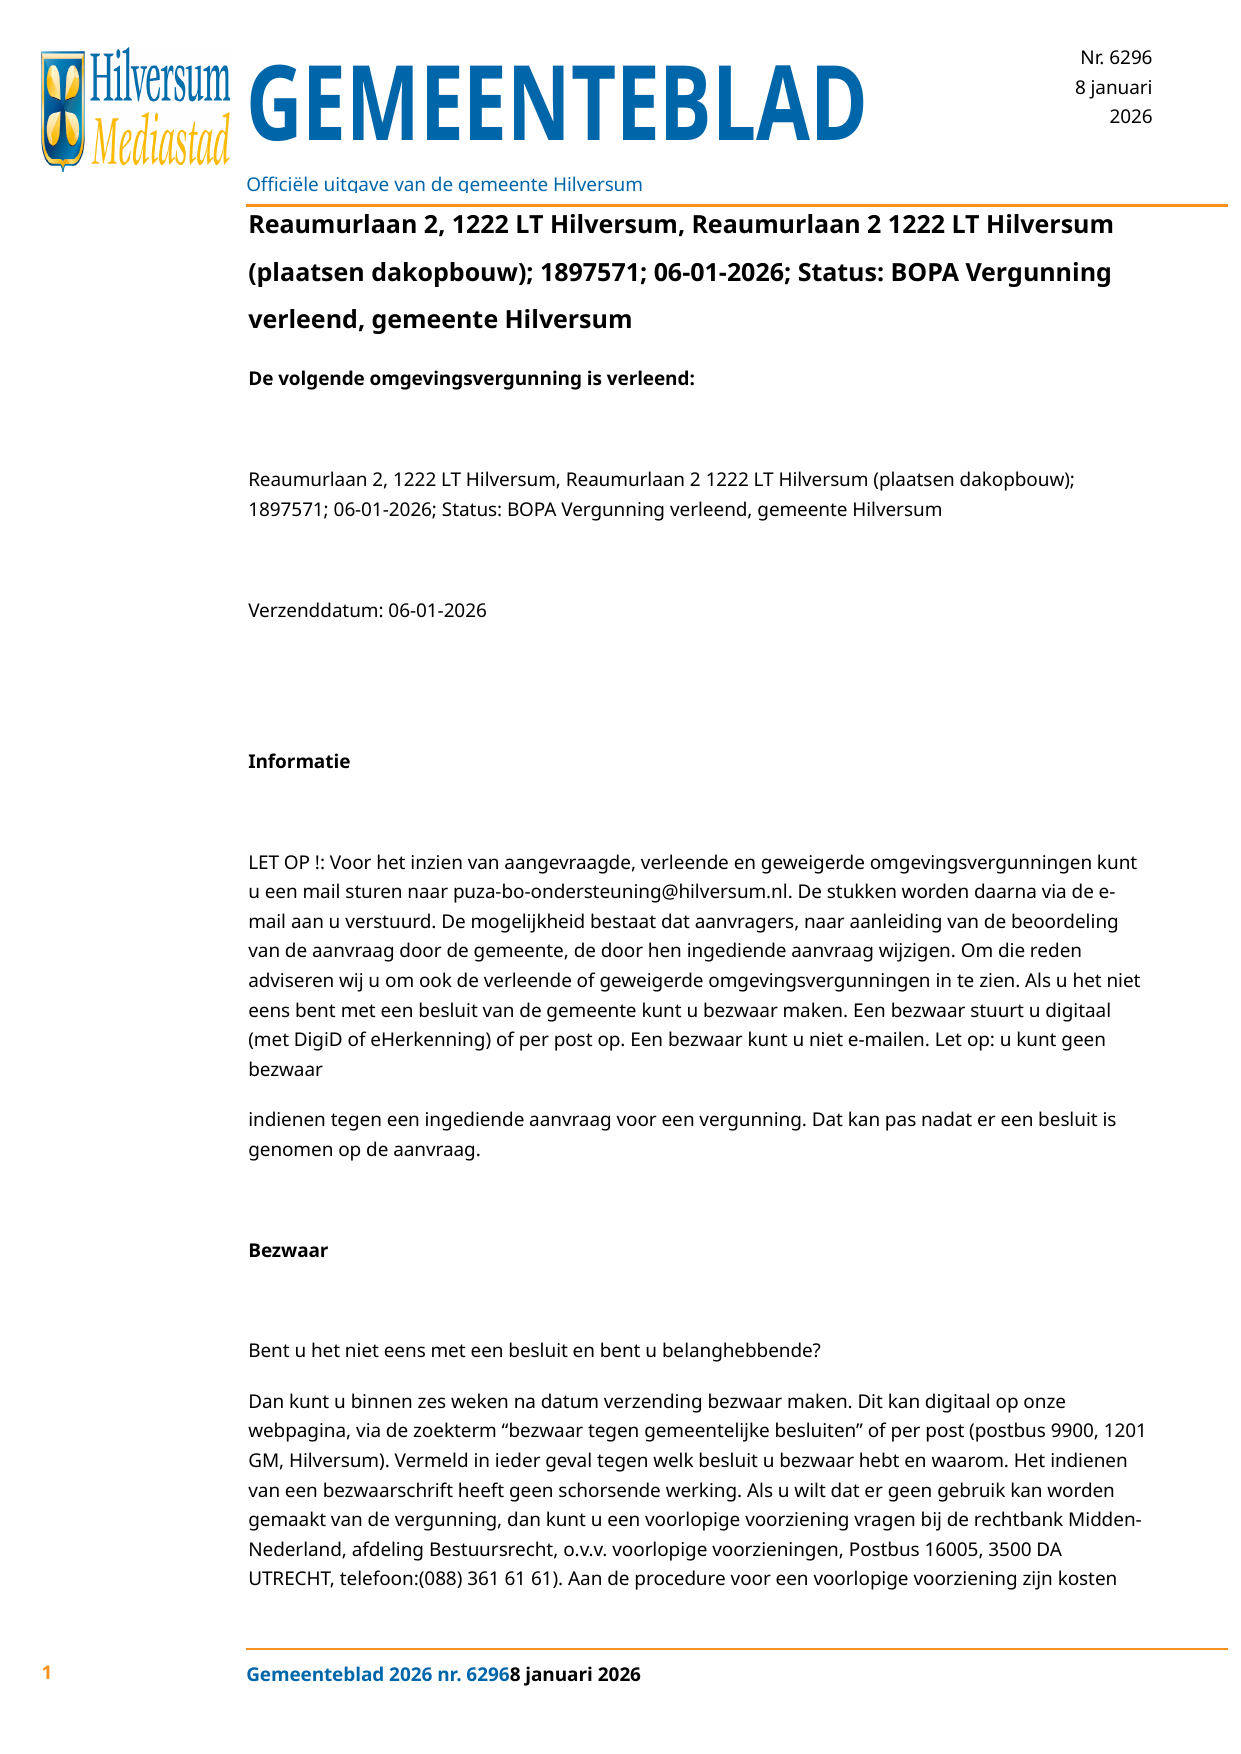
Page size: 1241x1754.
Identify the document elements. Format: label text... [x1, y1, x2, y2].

text Verzenddatum: 06-01-2026 [248, 597, 1152, 622]
text Dan kunt u binnen zes weken na datum verzending bezwaar maken. Dit kan digitaal op onze webpagina, via de zoekterm “bezwaar tegen gemeentelijke besluiten” of per post (postbus 9900, 1201 GM, Hilversum). Vermeld in ieder geval tegen welk besluit u bezwaar hebt en waarom. Het indienen van een bezwaarschrift heeft geen schorsende werking. Als u wilt dat er geen gebruik kan worden gemaakt van de vergunning, dan kunt u een voorlopige voorziening vragen bij de rechtbank Midden-Nederland, afdeling Bestuursrecht, o.v.v. voorlopige voorzieningen, Postbus 16005, 3500 DA UTRECHT, telefoon:(088) 361 61 61). Aan de procedure voor een voorlopige voorziening zijn kosten [248, 1388, 1152, 1591]
text Reaumurlaan 2, 1222 LT Hilversum, Reaumurlaan 2 1222 LT Hilversum (plaatsen dakopbouw); 1897571; 06-01-2026; Status: BOPA Vergunning verleend, gemeente Hilversum [248, 466, 1152, 522]
text LET OP !: Voor het inzien van aangevraagde, verleende en geweigerde omgevingsvergunningen kunt u een mail sturen naar puza-bo-ondersteuning@hilversum.nl. De stukken worden daarna via de e-mail aan u verstuurd. De mogelijkheid bestaat dat aanvragers, naar aanleiding van de beoordeling van de aanvraag door de gemeente, de door hen ingediende aanvraag wijzigen. Om die reden adviseren wij u om ook de verleende of geweigerde omgevingsvergunningen in te zien. Als u het niet eens bent met een besluit van de gemeente kunt u bezwaar maken. Een bezwaar stuurt u digitaal (met DigiD of eHerkenning) of per post op. Een bezwaar kunt u niet e-mailen. Let op: u kunt geen bezwaar [248, 849, 1152, 1082]
text Reaumurlaan 2, 1222 LT Hilversum, Reaumurlaan 2 1222 LT Hilversum (plaatsen dakopbouw); 1897571; 06-01-2026; Status: BOPA Vergunning verleend, gemeente Hilversum [248, 207, 1152, 336]
text Bezwaar [248, 1237, 1152, 1262]
text De volgende omgevingsvergunning is verleend: [248, 366, 1152, 391]
text Informatie [248, 748, 1152, 774]
text indienen tegen een ingediende aanvraag voor een vergunning. Dat kan pas nadat er een besluit is genomen op de aanvraag. [248, 1106, 1152, 1162]
text Bent u het niet eens met een besluit en bent u belanghebbende? [248, 1338, 1152, 1363]
picture [41, 47, 231, 172]
